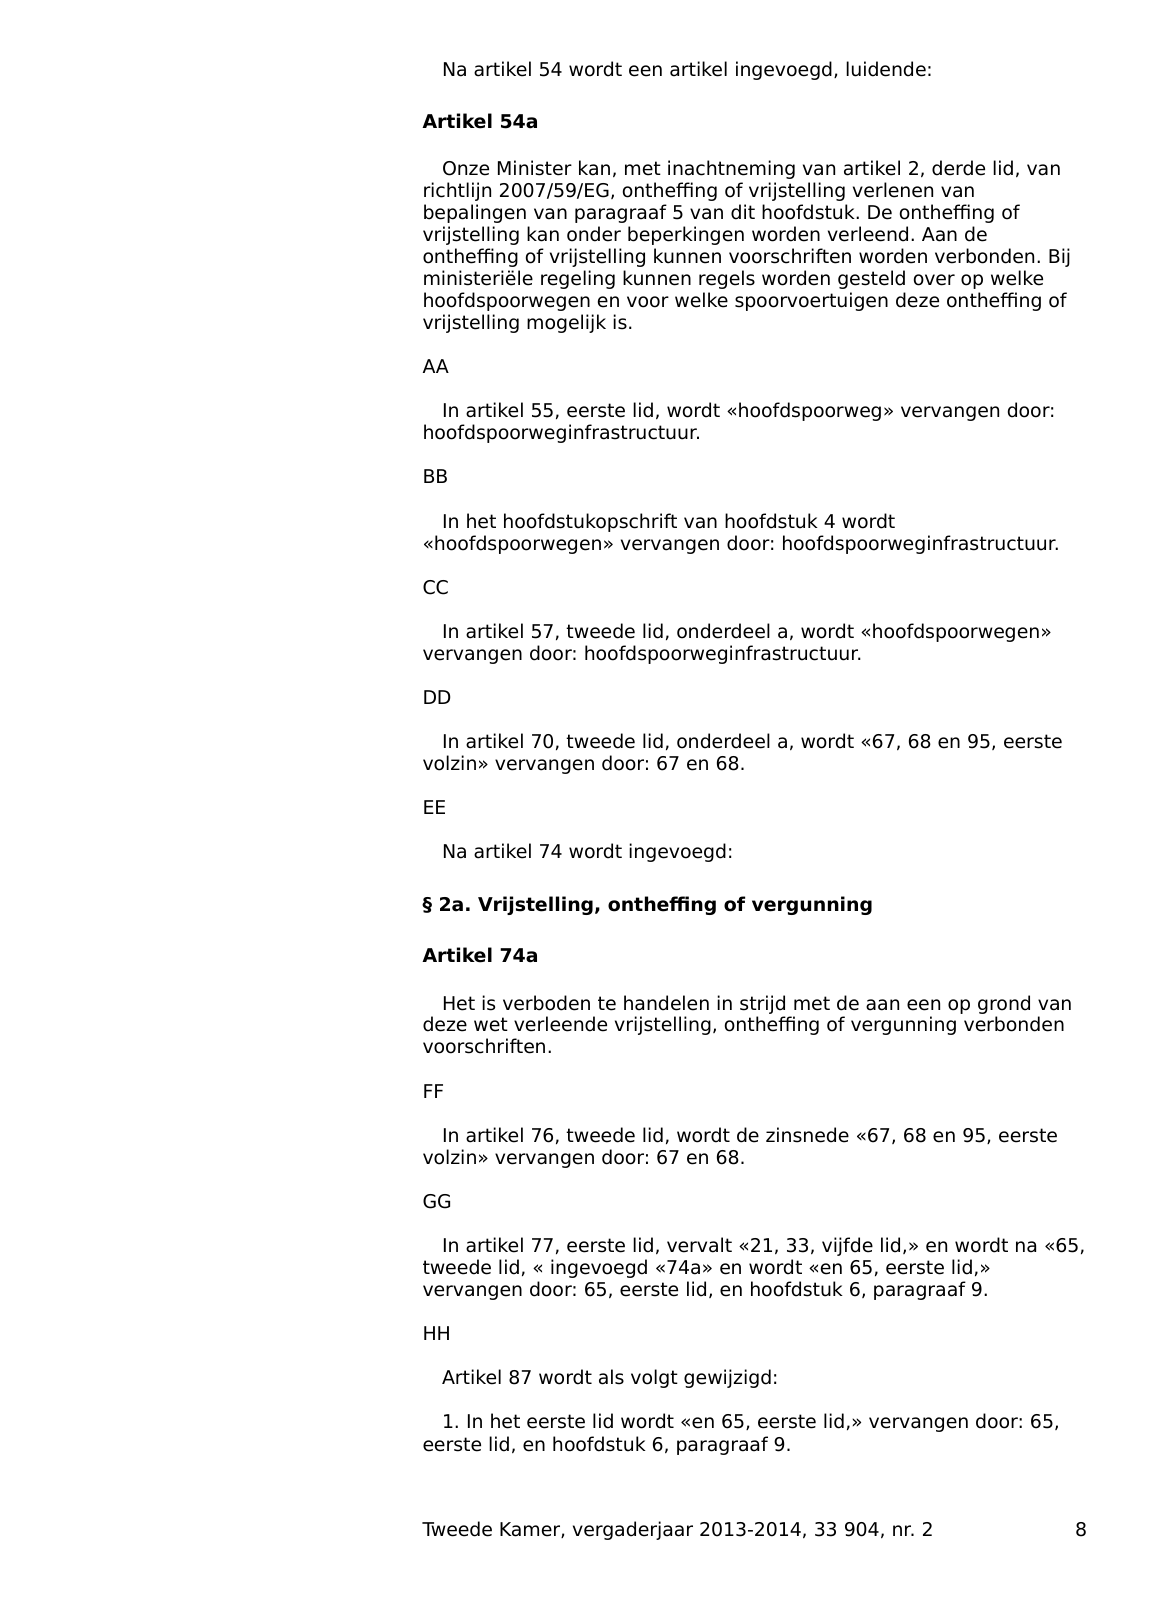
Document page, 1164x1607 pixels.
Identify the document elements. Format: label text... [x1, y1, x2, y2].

text In artikel 55, eerste lid, wordt «hoofdspoorweg» vervangen door: hoofdspoorweginfrastructuur. [422, 400, 1087, 444]
text EE [422, 797, 1087, 819]
subtitle § 2a. Vrijstelling, ontheffing of vergunning [422, 893, 1087, 915]
text Het is verboden te handelen in strijd met de aan een op grond van deze wet verleende vrijstelling, ontheffing of vergunning verbonden voorschriften. [422, 992, 1087, 1058]
text Onze Minister kan, met inachtneming van artikel 2, derde lid, van richtlijn 2007/59/EG, ontheffing of vrijstelling verlenen van bepalingen van paragraaf 5 van dit hoofdstuk. De ontheffing of vrijstelling kan onder beperkingen worden verleend. Aan de ontheffing of vrijstelling kunnen voorschriften worden verbonden. Bij ministeriële regeling kunnen regels worden gesteld over op welke hoofdspoorwegen en voor welke spoorvoertuigen deze ontheffing of vrijstelling mogelijk is. [422, 158, 1087, 334]
text HH [422, 1323, 1087, 1345]
text DD [422, 687, 1087, 709]
text FF [422, 1081, 1087, 1102]
text Na artikel 54 wordt een artikel ingevoegd, luidende: [422, 59, 1087, 81]
text BB [422, 466, 1087, 488]
text Artikel 87 wordt als volgt gewijzigd: [422, 1367, 1087, 1389]
text Na artikel 74 wordt ingevoegd: [422, 841, 1087, 863]
text In artikel 76, tweede lid, wordt de zinsnede «67, 68 en 95, eerste volzin» vervangen door: 67 en 68. [422, 1125, 1087, 1169]
text In artikel 77, eerste lid, vervalt «21, 33, vijfde lid,» en wordt na «65, tweede lid, « ingevoegd «74a» en wordt «en 65, eerste lid,» vervangen door: 65, eerste lid, en hoofdstuk 6, paragraaf 9. [422, 1235, 1087, 1301]
subtitle Artikel 54a [422, 111, 1087, 133]
text AA [422, 356, 1087, 378]
text GG [422, 1191, 1087, 1213]
text CC [422, 577, 1087, 599]
text 1. In het eerste lid wordt «en 65, eerste lid,» vervangen door: 65, eerste lid, en hoofdstuk 6, paragraaf 9. [422, 1411, 1087, 1455]
subtitle Artikel 74a [422, 945, 1087, 967]
text In artikel 70, tweede lid, onderdeel a, wordt «67, 68 en 95, eerste volzin» vervangen door: 67 en 68. [422, 731, 1087, 775]
text In het hoofdstukopschrift van hoofdstuk 4 wordt «hoofdspoorwegen» vervangen door: hoofdspoorweginfrastructuur. [422, 511, 1087, 554]
text In artikel 57, tweede lid, onderdeel a, wordt «hoofdspoorwegen» vervangen door: hoofdspoorweginfrastructuur. [422, 621, 1087, 665]
